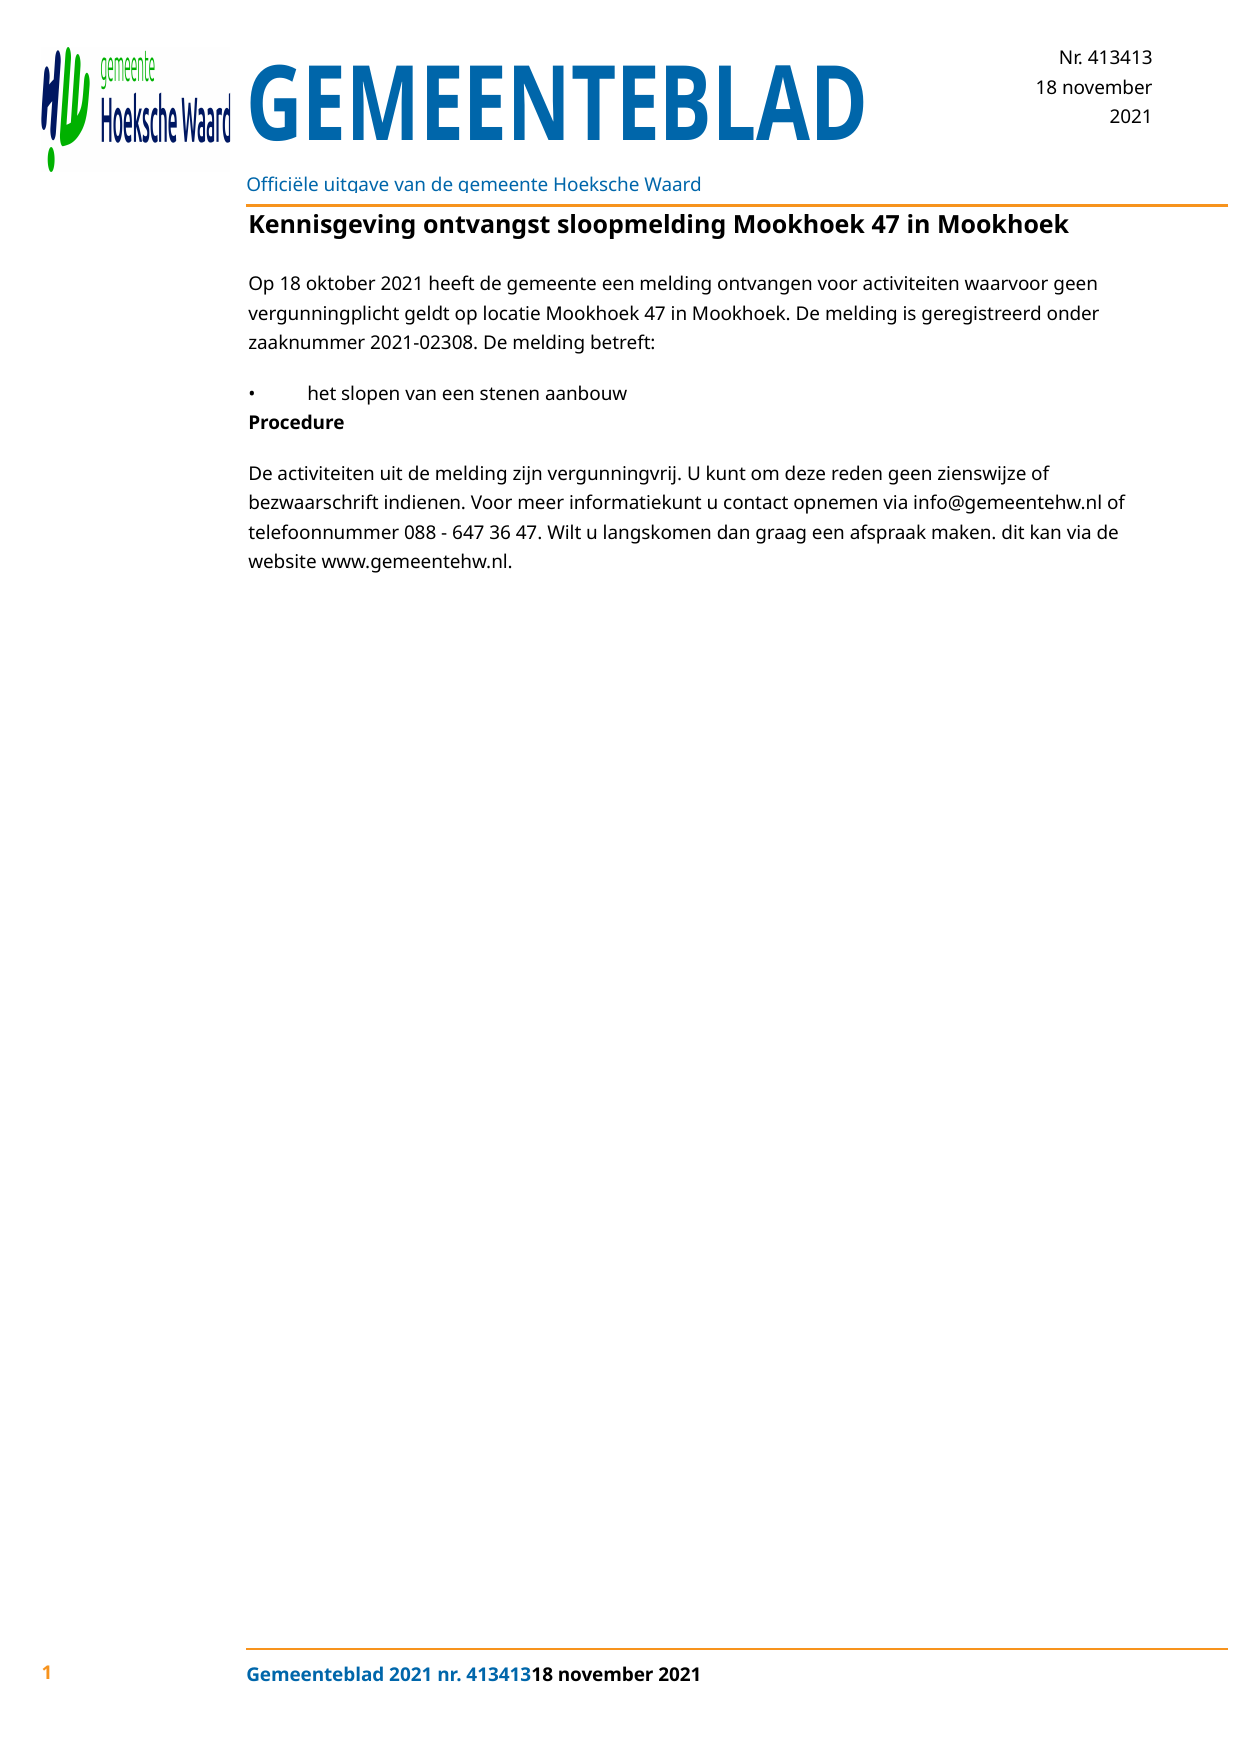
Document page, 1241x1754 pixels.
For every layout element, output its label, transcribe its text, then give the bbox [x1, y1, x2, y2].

text Procedure [248, 409, 1152, 435]
text Kennisgeving ontvangst sloopmelding Mookhoek 47 in Mookhoek [248, 207, 1152, 241]
text Op 18 oktober 2021 heeft de gemeente een melding ontvangen voor activiteiten waarvoor geen vergunningplicht geldt op locatie Mookhoek 47 in Mookhoek. De melding is geregistreerd onder zaaknummer 2021-02308. De melding betreft: [248, 270, 1152, 355]
list het slopen van een stenen aanbouw [248, 380, 1152, 406]
text De activiteiten uit de melding zijn vergunningvrij. U kunt om deze reden geen zienswijze of bezwaarschrift indienen. Voor meer informatiekunt u contact opnemen via info@gemeentehw.nl of telefoonnummer 088 - 647 36 47. Wilt u langskomen dan graag een afspraak maken. dit kan via de website www.gemeentehw.nl. [248, 460, 1152, 574]
picture [41, 47, 231, 172]
